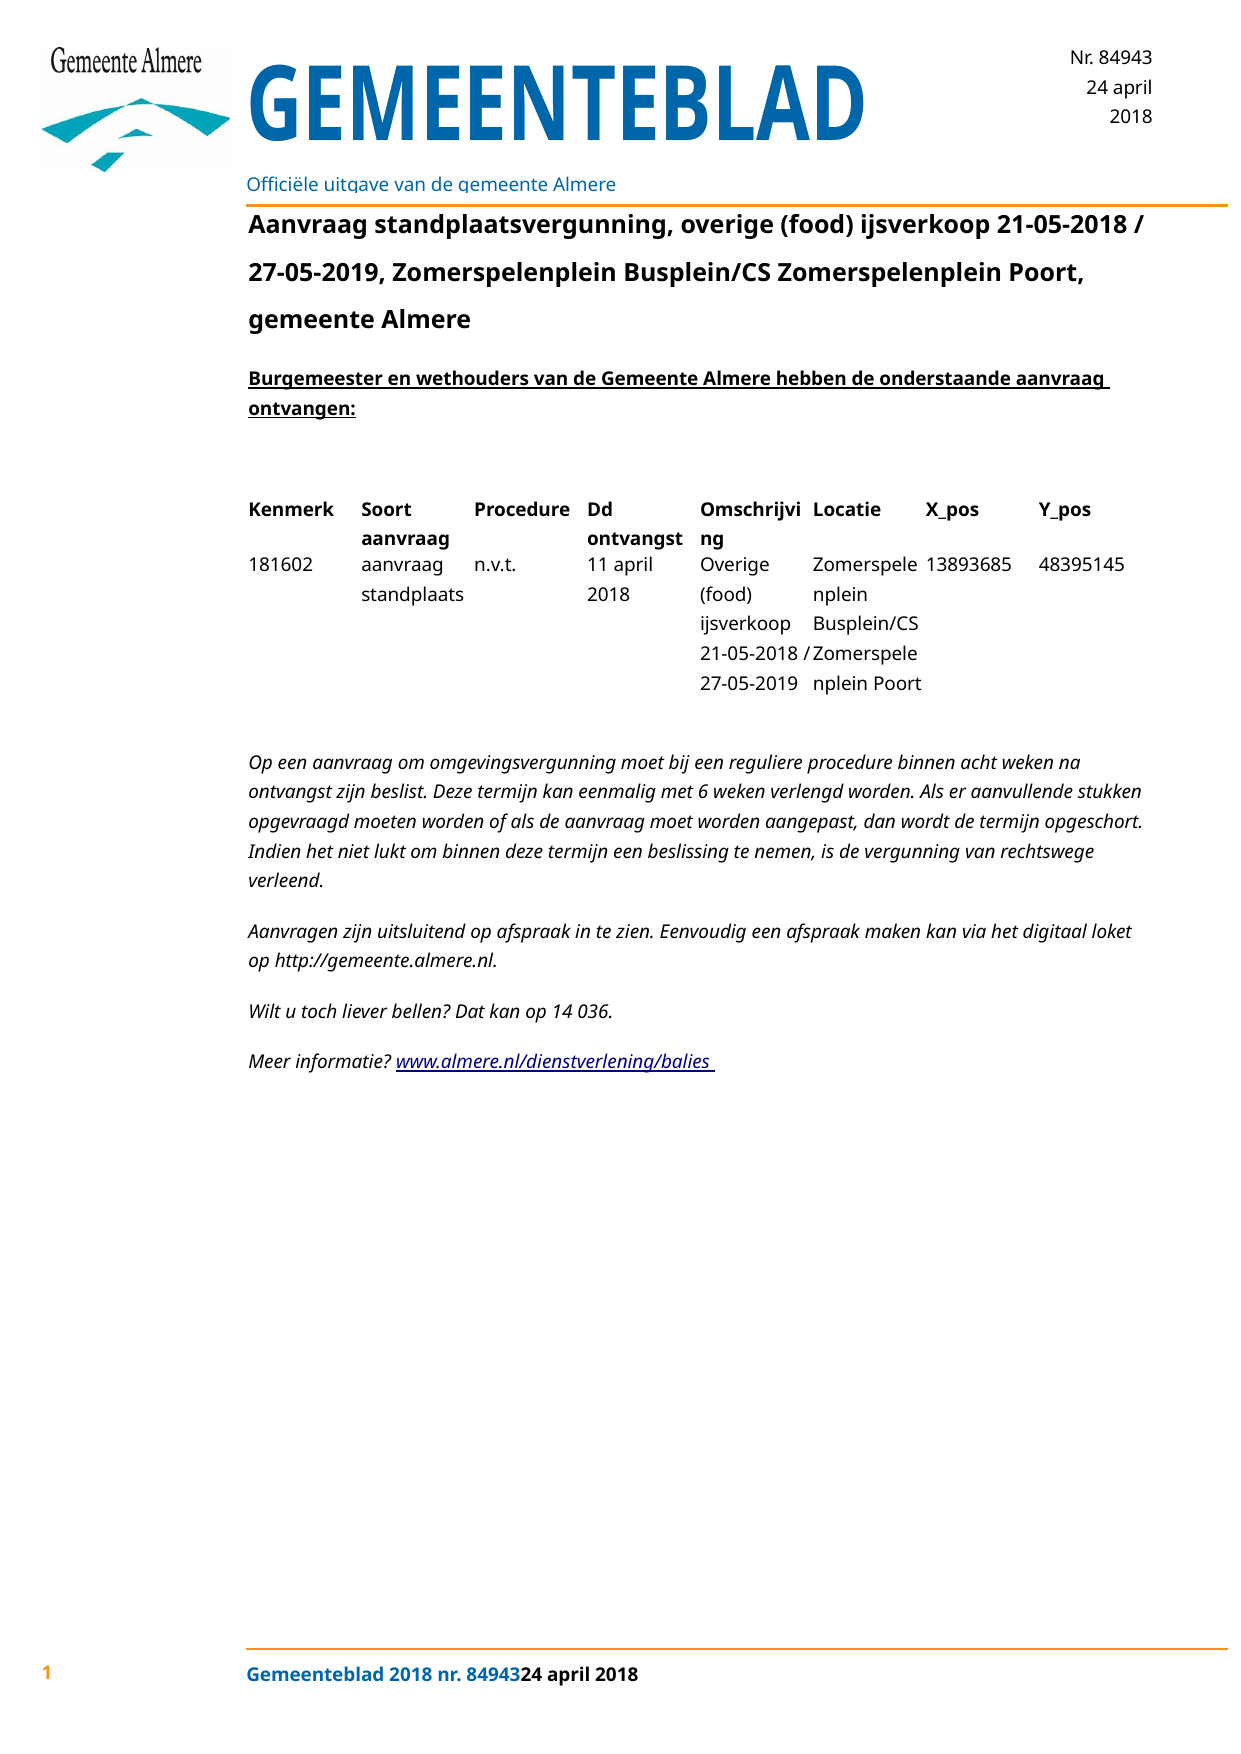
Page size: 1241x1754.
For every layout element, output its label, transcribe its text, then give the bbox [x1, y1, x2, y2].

table_header Y_pos [1039, 496, 1152, 551]
table_cell 13893685 [926, 551, 1038, 695]
text Aanvragen zijn uitsluitend op afspraak in te zien. Eenvoudig een afspraak maken kan via het digitaal loket op http://gemeente.almere.nl. [248, 918, 1152, 973]
table_header Soort aanvraag [361, 496, 474, 551]
table_cell Overige (food) ijsverkoop 21-05-2018 / 27-05-2019 [700, 551, 813, 695]
table_cell 181602 [248, 551, 361, 695]
table_cell 11 april 2018 [587, 551, 700, 695]
text Op een aanvraag om omgevingsvergunning moet bij een reguliere procedure binnen acht weken na ontvangst zijn beslist. Deze termijn kan eenmalig met 6 weken verlengd worden. Als er aanvullende stukken opgevraagd moeten worden of als de aanvraag moet worden aangepast, dan wordt de termijn opgeschort. Indien het niet lukt om binnen deze termijn een beslissing te nemen, is de vergunning van rechtswege verleend. [248, 749, 1152, 893]
picture [41, 47, 231, 172]
text Wilt u toch liever bellen? Dat kan op 14 036. [248, 998, 1152, 1023]
table_header Kenmerk [248, 496, 361, 551]
table_header Procedure [474, 496, 587, 551]
text Aanvraag standplaatsvergunning, overige (food) ijsverkoop 21-05-2018 / 27-05-2019, Zomerspelenplein Busplein/CS Zomerspelenplein Poort, gemeente Almere [248, 207, 1152, 336]
table_cell 48395145 [1039, 551, 1152, 695]
table_cell aanvraag standplaats [361, 551, 474, 695]
table_header Locatie [813, 496, 926, 551]
table_cell Zomerspelenplein Busplein/CS Zomerspelenplein Poort [813, 551, 926, 695]
text Meer informatie? www.almere.nl/dienstverlening/balies [248, 1048, 1152, 1074]
text Burgemeester en wethouders van de Gemeente Almere hebben de onderstaande aanvraag ontvangen: [248, 366, 1152, 421]
table_cell n.v.t. [474, 551, 587, 695]
table_header Omschrijving [700, 496, 813, 551]
table_header Dd ontvangst [587, 496, 700, 551]
table_header X_pos [926, 496, 1038, 551]
